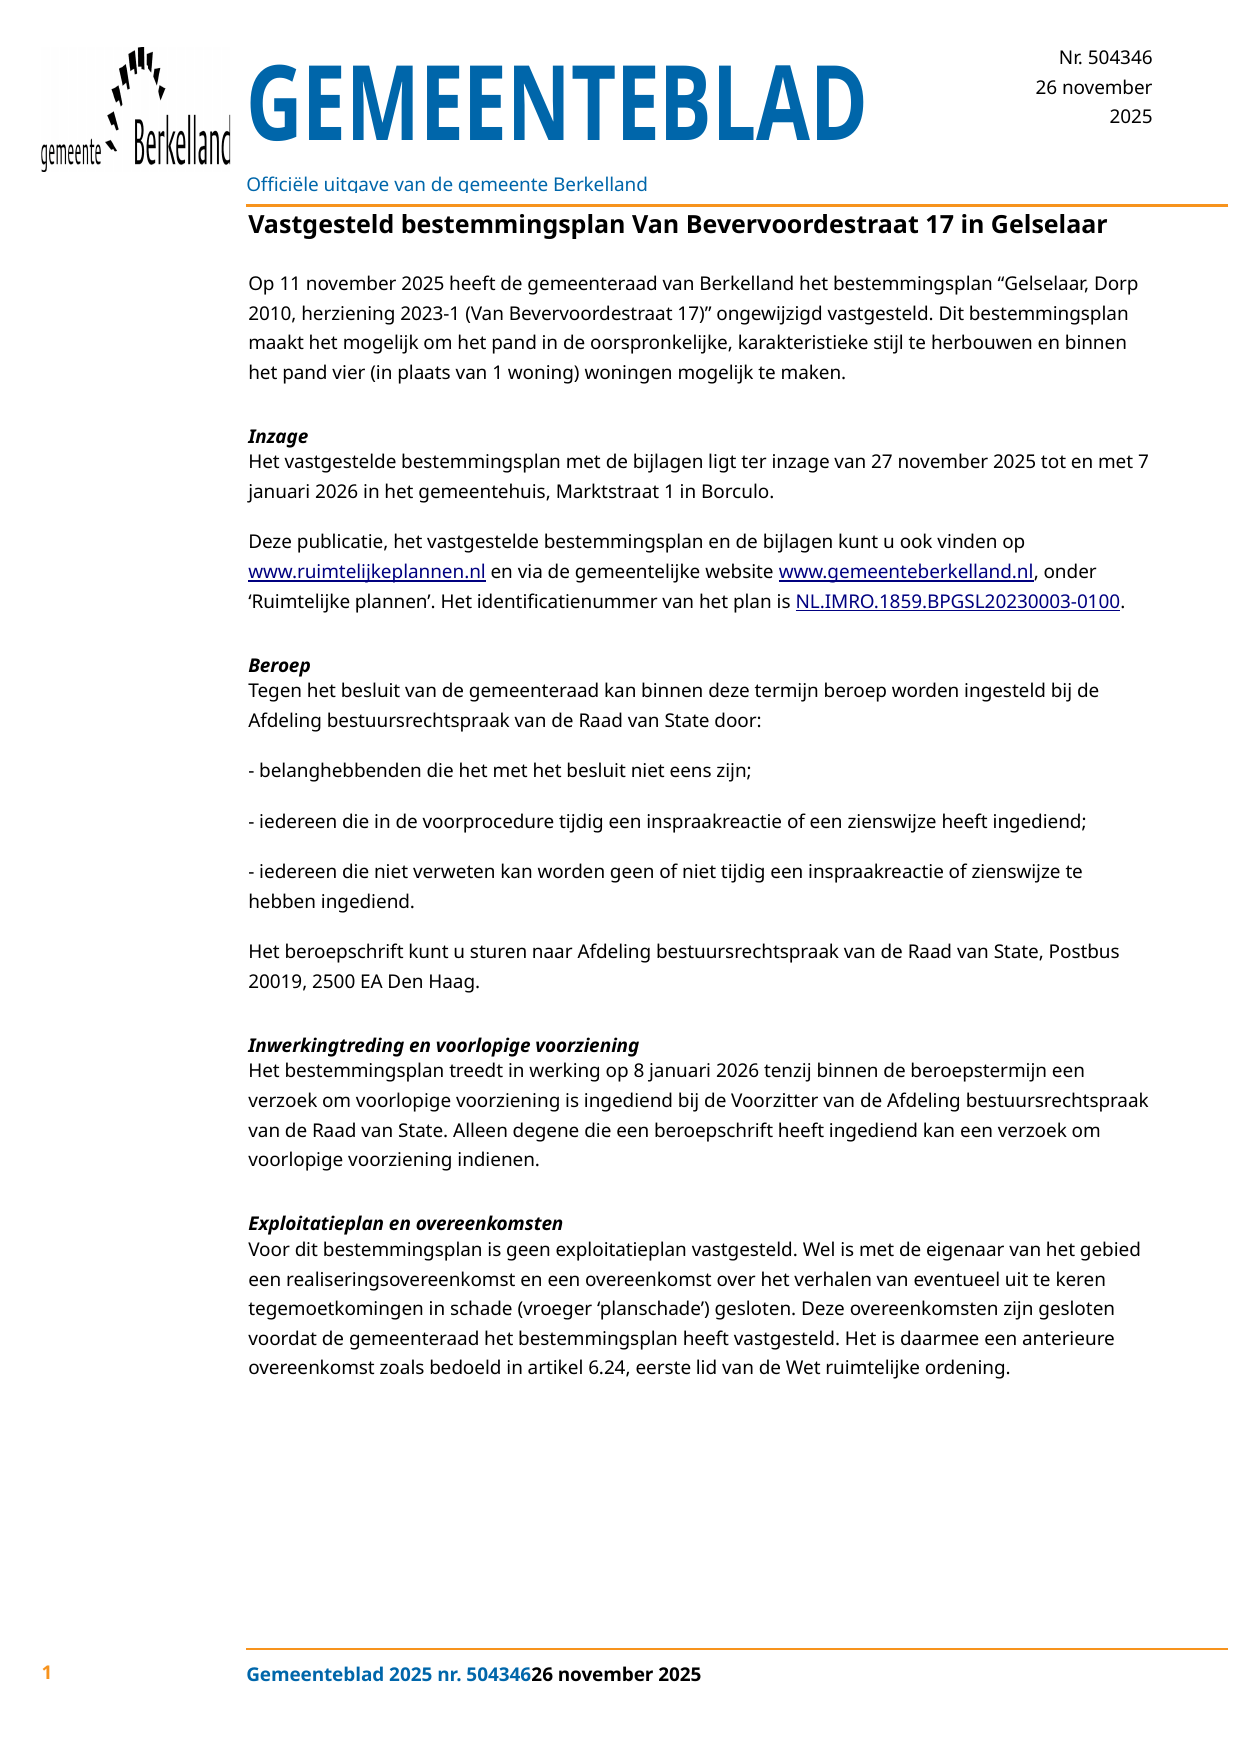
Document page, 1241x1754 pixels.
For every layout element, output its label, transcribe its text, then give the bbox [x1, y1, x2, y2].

text - iedereen die niet verweten kan worden geen of niet tijdig een inspraakreactie of zienswijze te hebben ingediend. [248, 858, 1152, 914]
text Het bestemmingsplan treedt in werking op 8 januari 2026 tenzij binnen de beroepstermijn een verzoek om voorlopige voorziening is ingediend bij de Voorzitter van de Afdeling bestuursrechtspraak van de Raad van State. Alleen degene die een beroepschrift heeft ingediend kan een verzoek om voorlopige voorziening indienen. [248, 1058, 1152, 1172]
text Inzage [248, 423, 1152, 449]
text Op 11 november 2025 heeft de gemeenteraad van Berkelland het bestemmingsplan “Gelselaar, Dorp 2010, herziening 2023-1 (Van Bevervoordestraat 17)” ongewijzigd vastgesteld. Dit bestemmingsplan maakt het mogelijk om het pand in de oorspronkelijke, karakteristieke stijl te herbouwen en binnen het pand vier (in plaats van 1 woning) woningen mogelijk te maken. [248, 270, 1152, 385]
text - belanghebbenden die het met het besluit niet eens zijn; [248, 758, 1152, 783]
text Voor dit bestemmingsplan is geen exploitatieplan vastgesteld. Wel is met de eigenaar van het gebied een realiseringsovereenkomst en een overeenkomst over het verhalen van eventueel uit te keren tegemoetkomingen in schade (vroeger ‘planschade’) gesloten. Deze overeenkomsten zijn gesloten voordat de gemeenteraad het bestemmingsplan heeft vastgesteld. Het is daarmee een anterieure overeenkomst zoals bedoeld in artikel 6.24, eerste lid van de Wet ruimtelijke ordening. [248, 1236, 1152, 1380]
text Beroep [248, 652, 1152, 678]
text Het beroepschrift kunt u sturen naar Afdeling bestuursrechtspraak van de Raad van State, Postbus 20019, 2500 EA Den Haag. [248, 938, 1152, 994]
text Inwerkingtreding en voorlopige voorziening [248, 1032, 1152, 1058]
text Vastgesteld bestemmingsplan Van Bevervoordestraat 17 in Gelselaar [248, 207, 1152, 241]
picture [41, 47, 231, 172]
text Exploitatieplan en overeenkomsten [248, 1210, 1152, 1236]
text - iedereen die in de voorprocedure tijdig een inspraakreactie of een zienswijze heeft ingediend; [248, 808, 1152, 834]
text Tegen het besluit van de gemeenteraad kan binnen deze termijn beroep worden ingesteld bij de Afdeling bestuursrechtspraak van de Raad van State door: [248, 678, 1152, 733]
text Deze publicatie, het vastgestelde bestemmingsplan en de bijlagen kunt u ook vinden op www.ruimtelijkeplannen.nl en via de gemeentelijke website www.gemeenteberkelland.nl, onder ‘Ruimtelijke plannen’. Het identificatienummer van het plan is NL.IMRO.1859.BPGSL20230003-0100. [248, 529, 1152, 614]
text Het vastgestelde bestemmingsplan met de bijlagen ligt ter inzage van 27 november 2025 tot en met 7 januari 2026 in het gemeentehuis, Marktstraat 1 in Borculo. [248, 449, 1152, 504]
